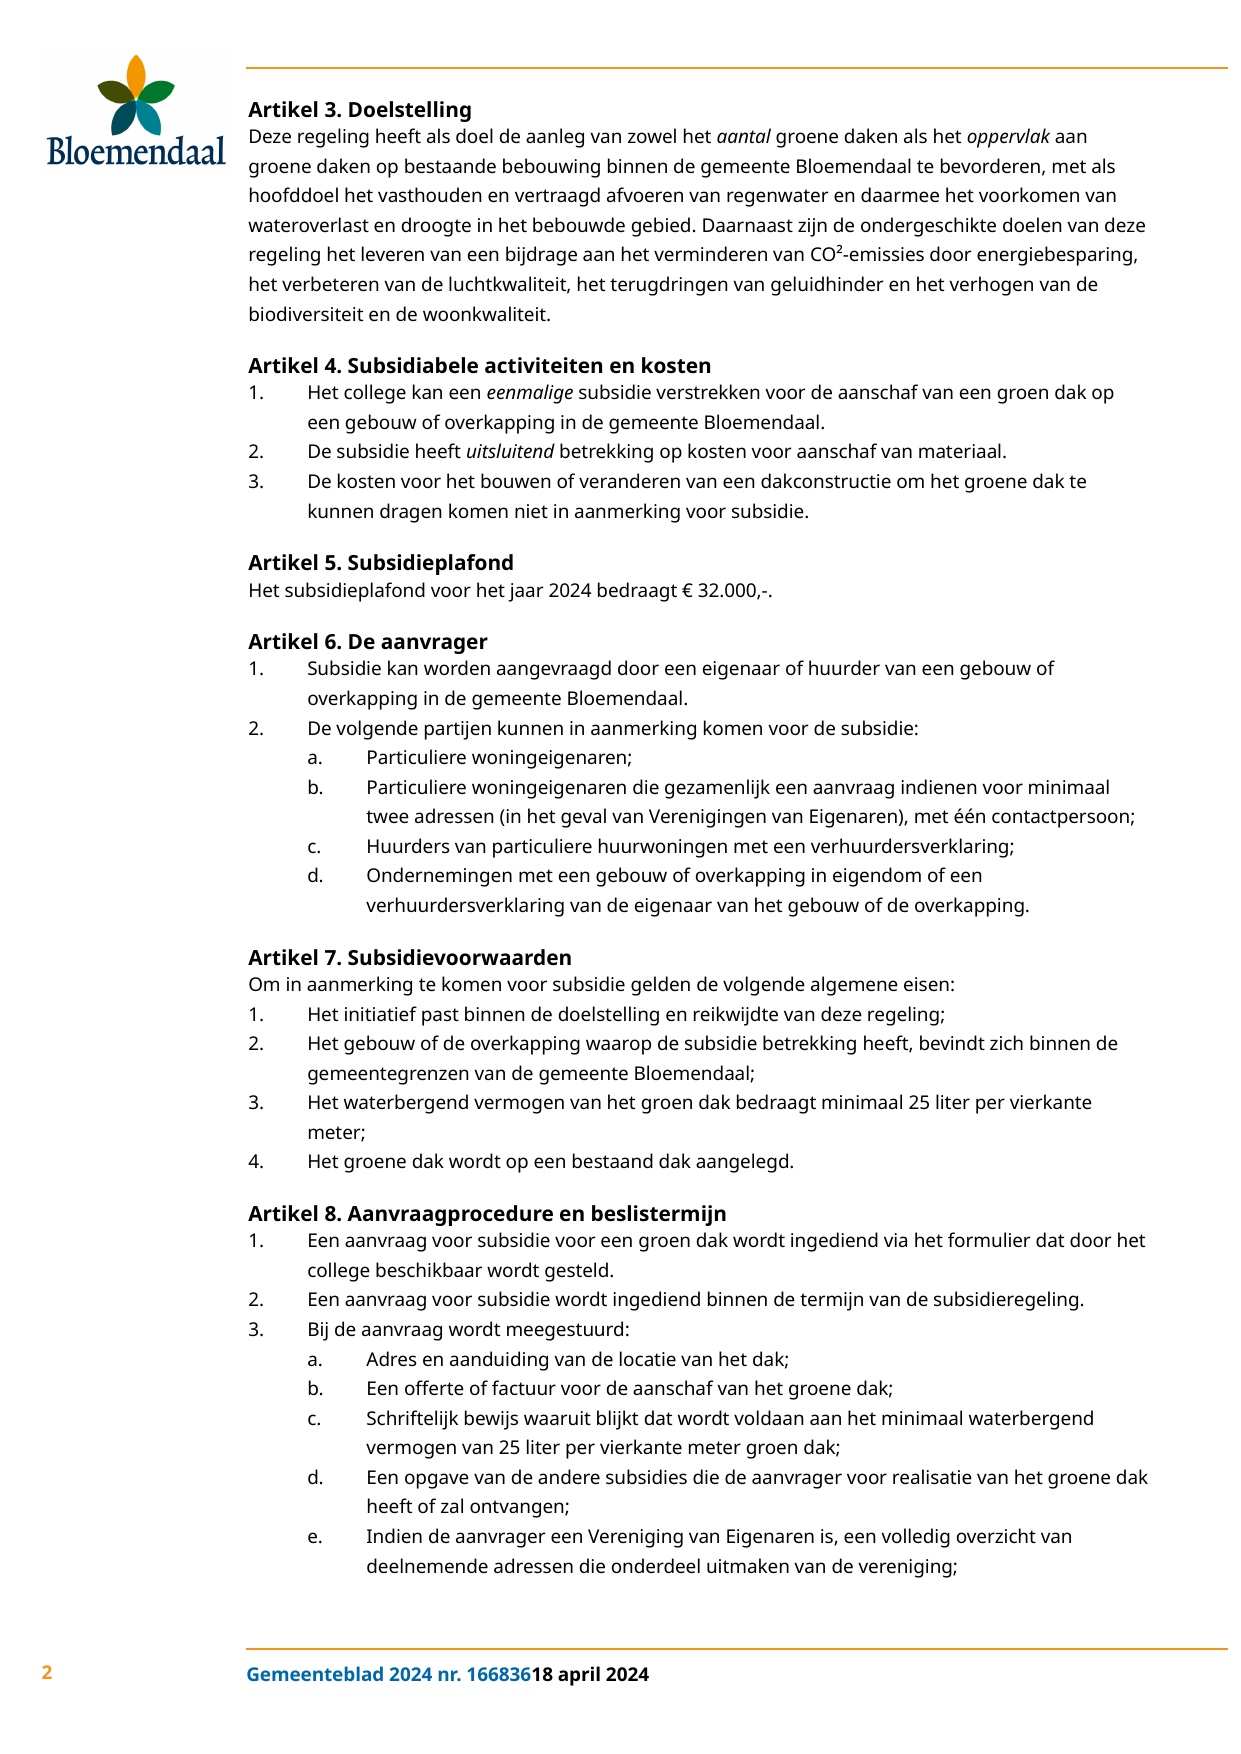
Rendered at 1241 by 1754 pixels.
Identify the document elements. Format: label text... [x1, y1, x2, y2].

text Artikel 8. Aanvraagprocedure en beslistermijn [248, 1199, 1152, 1227]
list Adres en aanduiding van de locatie van het dak; [307, 1346, 1152, 1372]
list Schriftelijk bewijs waaruit blijkt dat wordt voldaan aan het minimaal waterbergend vermogen van 25 liter per vierkante meter groen dak; [307, 1405, 1152, 1460]
list Particuliere woningeigenaren; [307, 744, 1152, 770]
list Bij de aanvraag wordt meegestuurd: [248, 1316, 1152, 1342]
list De kosten voor het bouwen of veranderen van een dakconstructie om het groene dak te kunnen dragen komen niet in aanmerking voor subsidie. [248, 468, 1152, 524]
list Het waterbergend vermogen van het groen dak bedraagt minimaal 25 liter per vierkante meter; [248, 1089, 1152, 1145]
list Het gebouw of de overkapping waarop de subsidie betrekking heeft, bevindt zich binnen de gemeentegrenzen van de gemeente Bloemendaal; [248, 1030, 1152, 1086]
list Particuliere woningeigenaren die gezamenlijk een aanvraag indienen voor minimaal twee adressen (in het geval van Verenigingen van Eigenaren), met één contactpersoon; [307, 774, 1152, 829]
list De volgende partijen kunnen in aanmerking komen voor de subsidie: [248, 715, 1152, 741]
list Ondernemingen met een gebouw of overkapping in eigendom of een verhuurdersverklaring van de eigenaar van het gebouw of de overkapping. [307, 863, 1152, 918]
list Het initiatief past binnen de doelstelling en reikwijdte van deze regeling; [248, 1001, 1152, 1026]
text Artikel 6. De aanvrager [248, 627, 1152, 656]
text Artikel 7. Subsidievoorwaarden [248, 943, 1152, 971]
list Een aanvraag voor subsidie wordt ingediend binnen de termijn van de subsidieregeling. [248, 1287, 1152, 1312]
text Deze regeling heeft als doel de aanleg van zowel het aantal groene daken als het oppervlak aan groene daken op bestaande bebouwing binnen de gemeente Bloemendaal te bevorderen, met als hoofddoel het vasthouden en vertraagd afvoeren van regenwater en daarmee het voorkomen van wateroverlast en droogte in het bebouwde gebied. Daarnaast zijn de ondergeschikte doelen van deze regeling het leveren van een bijdrage aan het verminderen van CO²-emissies door energiebesparing, het verbeteren van de luchtkwaliteit, het terugdringen van geluidhinder en het verhogen van de biodiversiteit en de woonkwaliteit. [248, 123, 1152, 326]
list Het college kan een eenmalige subsidie verstrekken voor de aanschaf van een groen dak op een gebouw of overkapping in de gemeente Bloemendaal. [248, 379, 1152, 435]
list Een offerte of factuur voor de aanschaf van het groene dak; [307, 1375, 1152, 1401]
list Indien de aanvrager een Vereniging van Eigenaren is, een volledig overzicht van deelnemende adressen die onderdeel uitmaken van de vereniging; [307, 1523, 1152, 1579]
text Artikel 4. Subsidiabele activiteiten en kosten [248, 351, 1152, 379]
picture [41, 47, 231, 172]
text Artikel 3. Doelstelling [248, 95, 1152, 123]
list Huurders van particuliere huurwoningen met een verhuurdersverklaring; [307, 833, 1152, 859]
list Het groene dak wordt op een bestaand dak aangelegd. [248, 1149, 1152, 1174]
list Subsidie kan worden aangevraagd door een eigenaar of huurder van een gebouw of overkapping in de gemeente Bloemendaal. [248, 656, 1152, 711]
list Een aanvraag voor subsidie voor een groen dak wordt ingediend via het formulier dat door het college beschikbaar wordt gesteld. [248, 1227, 1152, 1283]
text Om in aanmerking te komen voor subsidie gelden de volgende algemene eisen: [248, 971, 1152, 997]
list Een opgave van de andere subsidies die de aanvrager voor realisatie van het groene dak heeft of zal ontvangen; [307, 1464, 1152, 1519]
text Artikel 5. Subsidieplafond [248, 548, 1152, 577]
text Het subsidieplafond voor het jaar 2024 bedraagt € 32.000,-. [248, 577, 1152, 602]
list De subsidie heeft uitsluitend betrekking op kosten voor aanschaf van materiaal. [248, 439, 1152, 464]
